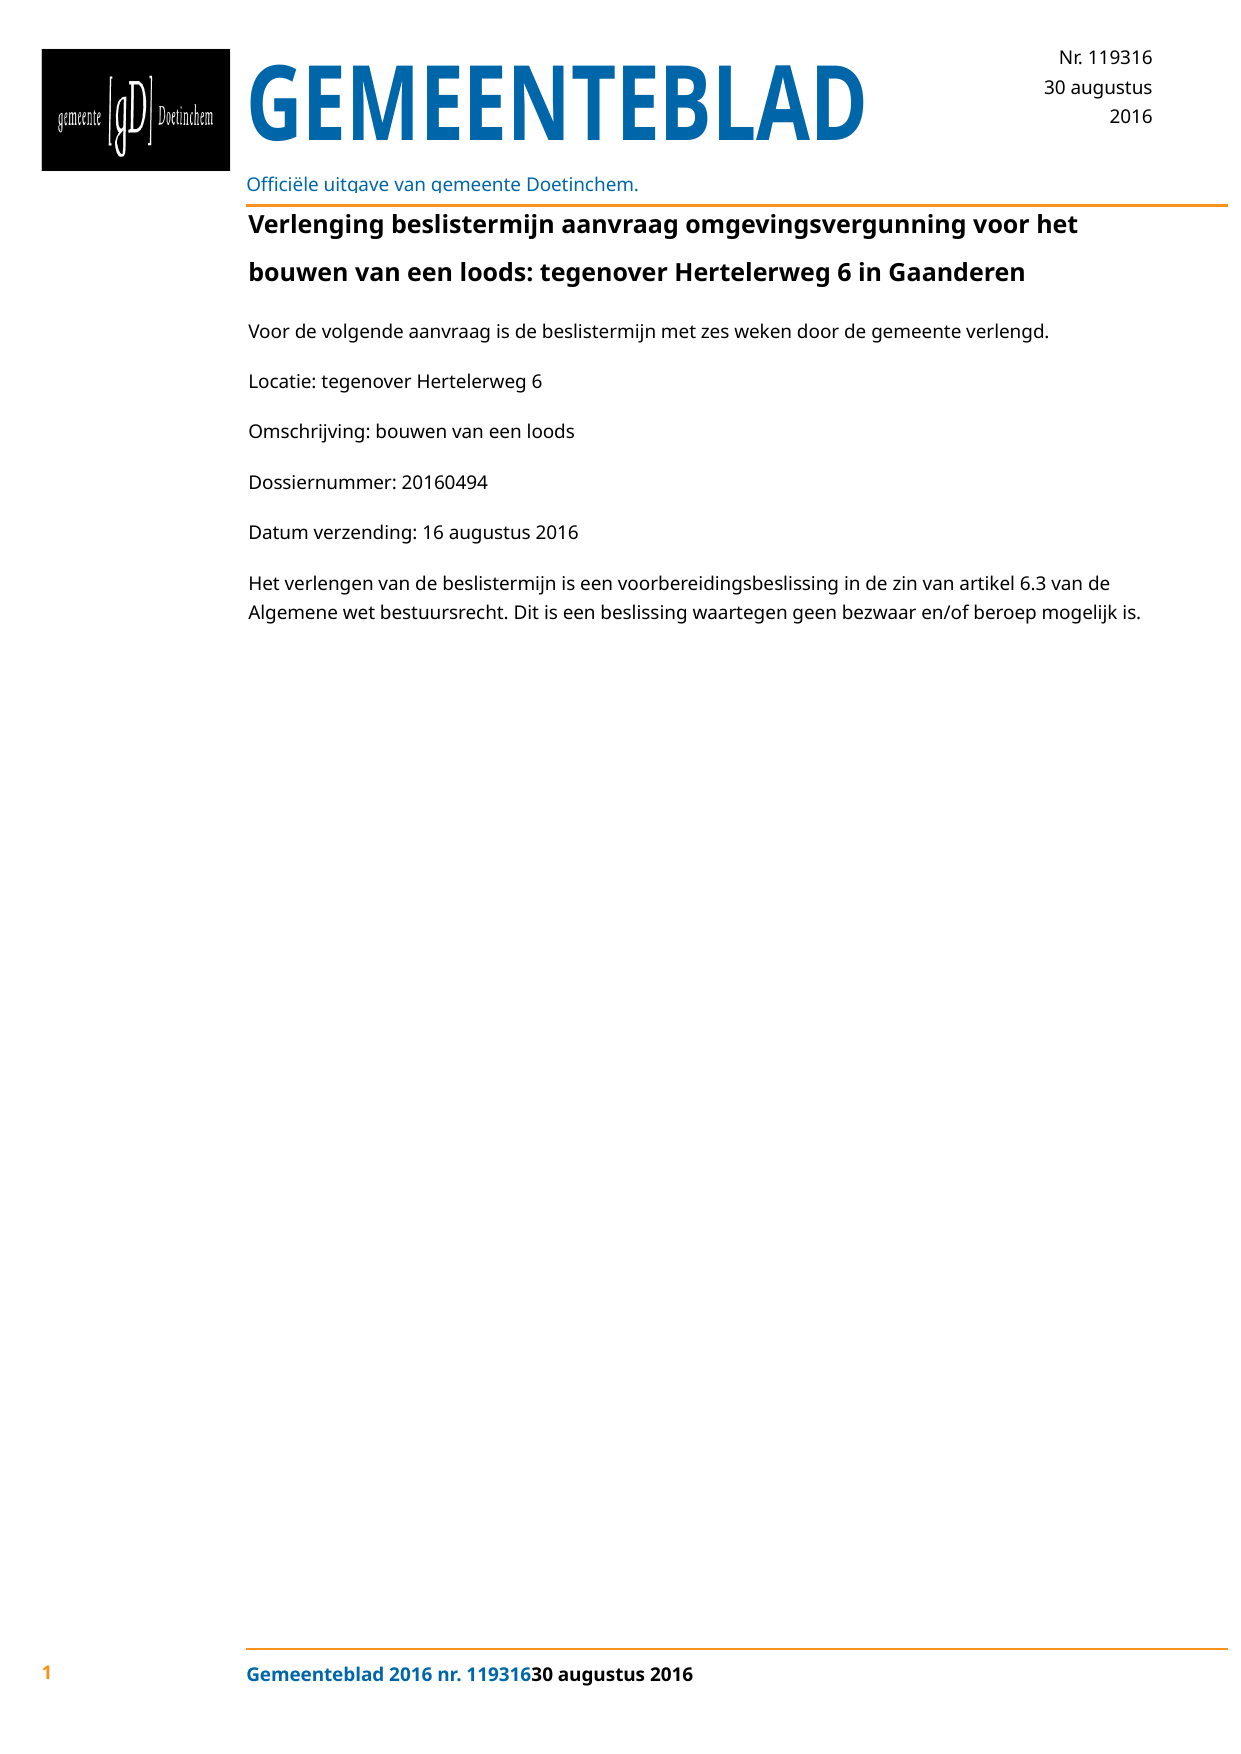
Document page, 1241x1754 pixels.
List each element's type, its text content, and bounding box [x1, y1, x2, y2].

text Locatie: tegenover Hertelerweg 6 [248, 368, 1152, 394]
picture [41, 47, 231, 172]
text Datum verzending: 16 augustus 2016 [248, 519, 1152, 545]
text Verlenging beslistermijn aanvraag omgevingsvergunning voor het bouwen van een loods: tegenover Hertelerweg 6 in Gaanderen [248, 207, 1152, 288]
text Het verlengen van de beslistermijn is een voorbereidingsbeslissing in de zin van artikel 6.3 van de Algemene wet bestuursrecht. Dit is een beslissing waartegen geen bezwaar en/of beroep mogelijk is. [248, 570, 1152, 625]
text Dossiernummer: 20160494 [248, 469, 1152, 495]
text Voor de volgende aanvraag is de beslistermijn met zes weken door de gemeente verlengd. [248, 318, 1152, 344]
text Omschrijving: bouwen van een loods [248, 419, 1152, 444]
